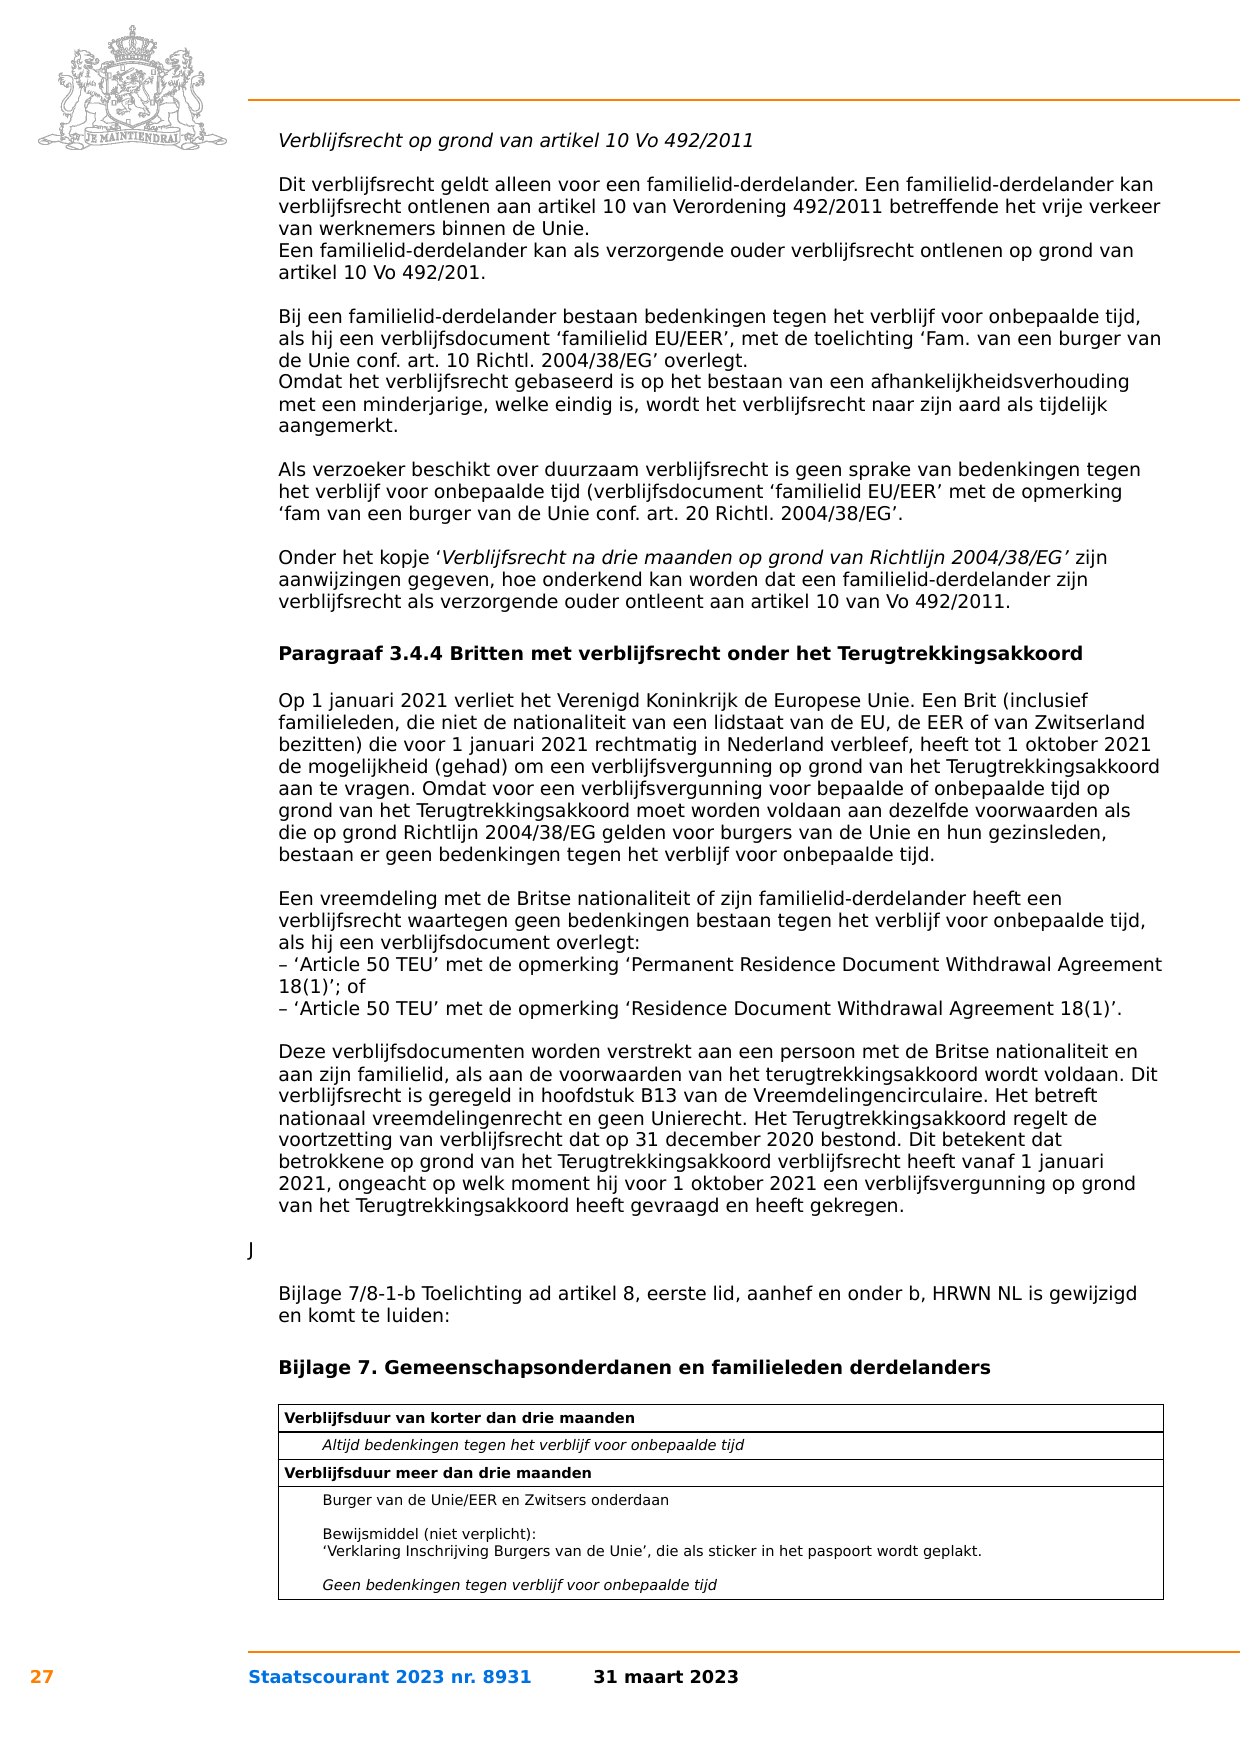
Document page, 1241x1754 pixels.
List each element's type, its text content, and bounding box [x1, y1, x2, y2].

text Een vreemdeling met de Britse nationaliteit of zijn familielid-derdelander heeft een verblijfsrecht waartegen geen bedenkingen bestaan tegen het verblijf voor onbepaalde tijd, als hij een verblijfsdocument overlegt: [278, 888, 1163, 954]
picture [38, 25, 227, 150]
table_cell [279, 1487, 317, 1509]
table_cell [317, 1560, 1163, 1577]
table_cell [317, 1509, 1163, 1526]
table_cell Verblijfsduur meer dan drie maanden [279, 1460, 1163, 1486]
table_header Verblijfsduur van korter dan drie maanden [279, 1405, 1163, 1431]
text – ‘Article 50 TEU’ met de opmerking ‘Permanent Residence Document Withdrawal Agreement 18(1)’; of [278, 954, 1163, 998]
text Onder het kopje ‘Verblijfsrecht na drie maanden op grond van Richtlijn 2004/38/EG’ zijn aanwijzingen gegeven, hoe onderkend kan worden dat een familielid-derdelander zijn verblijfsrecht als verzorgende ouder ontleent aan artikel 10 van Vo 492/2011. [278, 547, 1163, 613]
text Op 1 januari 2021 verliet het Verenigd Koninkrijk de Europese Unie. Een Brit (inclusief familieleden, die niet de nationaliteit van een lidstaat van de EU, de EER of van Zwitserland bezitten) die voor 1 januari 2021 rechtmatig in Nederland verbleef, heeft tot 1 oktober 2021 de mogelijkheid (gehad) om een verblijfsvergunning op grond van het Terugtrekkingsakkoord aan te vragen. Omdat voor een verblijfsvergunning voor bepaalde of onbepaalde tijd op grond van het Terugtrekkingsakkoord moet worden voldaan aan dezelfde voorwaarden als die op grond Richtlijn 2004/38/EG gelden voor burgers van de Unie en hun gezinsleden, bestaan er geen bedenkingen tegen het verblijf voor onbepaalde tijd. [278, 690, 1163, 866]
table_cell [279, 1526, 317, 1560]
table_cell Altijd bedenkingen tegen het verblijf voor onbepaalde tijd [317, 1433, 1163, 1459]
table_cell [279, 1560, 317, 1577]
subtitle Verblijfsrecht op grond van artikel 10 Vo 492/2011 [278, 130, 1163, 152]
text Omdat het verblijfsrecht gebaseerd is op het bestaan van een afhankelijkheidsverhouding met een minderjarige, welke eindig is, wordt het verblijfsrecht naar zijn aard als tijdelijk aangemerkt. [278, 371, 1163, 437]
table_cell Bewijsmiddel (niet verplicht): ‘Verklaring Inschrijving Burgers van de Unie’, die als sticker in het paspoort wordt geplakt. [317, 1526, 1163, 1560]
subtitle Bijlage 7. Gemeenschapsonderdanen en familieleden derdelanders [278, 1357, 1163, 1379]
text Bijlage 7/8-1-b Toelichting ad artikel 8, eerste lid, aanhef en onder b, HRWN NL is gewijzigd en komt te luiden: [278, 1283, 1163, 1327]
table_cell Geen bedenkingen tegen verblijf voor onbepaalde tijd [317, 1577, 1163, 1598]
text – ‘Article 50 TEU’ met de opmerking ‘Residence Document Withdrawal Agreement 18(1)’. [278, 998, 1163, 1019]
subtitle Paragraaf 3.4.4 Britten met verblijfsrecht onder het Terugtrekkingsakkoord [278, 643, 1163, 665]
text Een familielid-derdelander kan als verzorgende ouder verblijfsrecht ontlenen op grond van artikel 10 Vo 492/201. [278, 240, 1163, 284]
text Dit verblijfsrecht geldt alleen voor een familielid-derdelander. Een familielid-derdelander kan verblijfsrecht ontlenen aan artikel 10 van Verordening 492/2011 betreffende het vrije verkeer van werknemers binnen de Unie. [278, 174, 1163, 240]
table_cell Burger van de Unie/EER en Zwitsers onderdaan [317, 1487, 1163, 1509]
text Als verzoeker beschikt over duurzaam verblijfsrecht is geen sprake van bedenkingen tegen het verblijf voor onbepaalde tijd (verblijfsdocument ‘familielid EU/EER’ met de opmerking ‘fam van een burger van de Unie conf. art. 20 Richtl. 2004/38/EG’. [278, 459, 1163, 525]
text J [248, 1239, 1163, 1261]
text Deze verblijfsdocumenten worden verstrekt aan een persoon met de Britse nationaliteit en aan zijn familielid, als aan de voorwaarden van het terugtrekkingsakkoord wordt voldaan. Dit verblijfsrecht is geregeld in hoofdstuk B13 van de Vreemdelingencirculaire. Het betreft nationaal vreemdelingenrecht en geen Unierecht. Het Terugtrekkingsakkoord regelt de voortzetting van verblijfsrecht dat op 31 december 2020 bestond. Dit betekent dat betrokkene op grond van het Terugtrekkingsakkoord verblijfsrecht heeft vanaf 1 januari 2021, ongeacht op welk moment hij voor 1 oktober 2021 een verblijfsvergunning op grond van het Terugtrekkingsakkoord heeft gevraagd en heeft gekregen. [278, 1041, 1163, 1217]
text Bij een familielid-derdelander bestaan bedenkingen tegen het verblijf voor onbepaalde tijd, als hij een verblijfsdocument ‘familielid EU/EER’, met de toelichting ‘Fam. van een burger van de Unie conf. art. 10 Richtl. 2004/38/EG’ overlegt. [278, 306, 1163, 371]
table_cell [279, 1509, 317, 1526]
table_cell [279, 1433, 317, 1459]
table_cell [279, 1577, 317, 1598]
